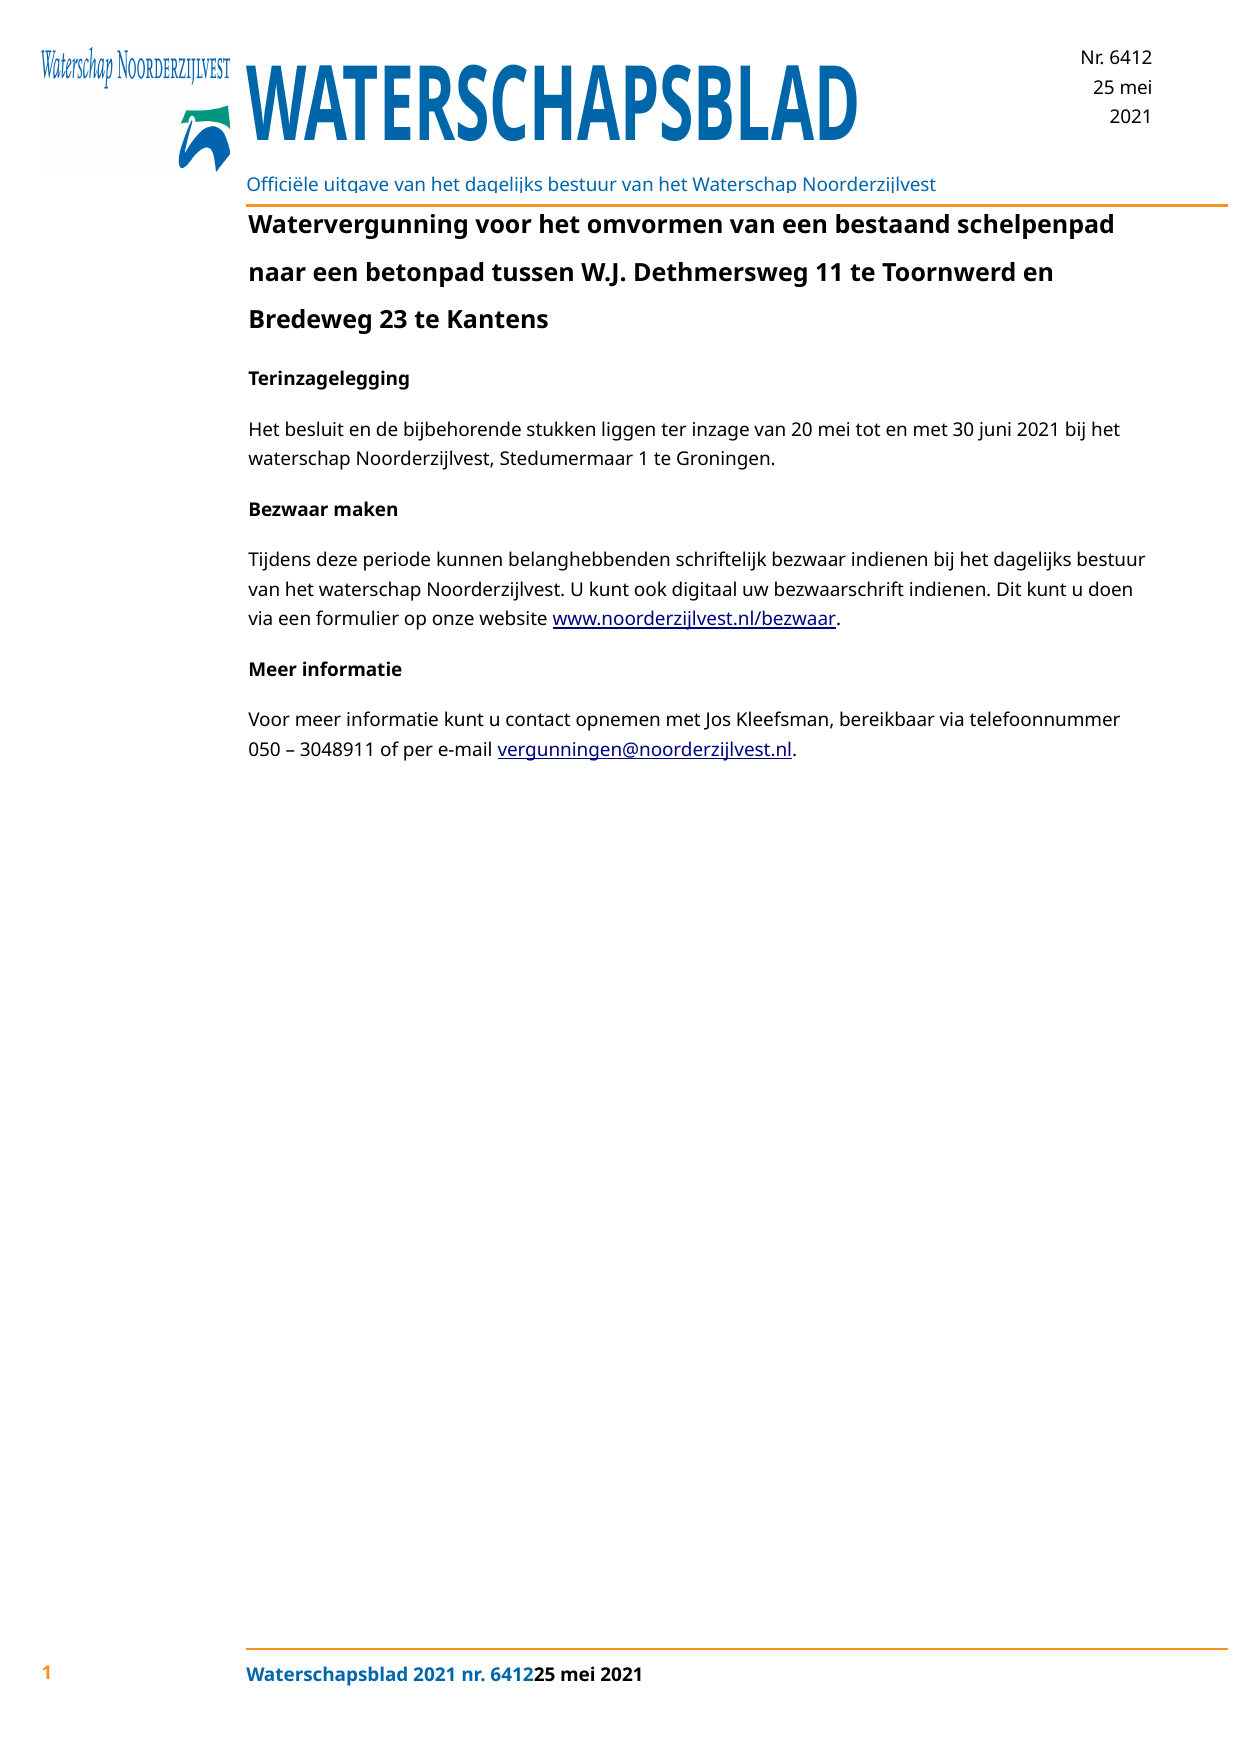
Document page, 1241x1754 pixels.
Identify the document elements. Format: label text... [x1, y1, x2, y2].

text Tijdens deze periode kunnen belanghebbenden schriftelijk bezwaar indienen bij het dagelijks bestuur van het waterschap Noorderzijlvest. U kunt ook digitaal uw bezwaarschrift indienen. Dit kunt u doen via een formulier op onze website www.noorderzijlvest.nl/bezwaar. [248, 546, 1152, 631]
text Bezwaar maken [248, 496, 1152, 522]
text Voor meer informatie kunt u contact opnemen met Jos Kleefsman, bereikbaar via telefoonnummer 050 – 3048911 of per e-mail vergunningen@noorderzijlvest.nl. [248, 706, 1152, 762]
text Watervergunning voor het omvormen van een bestaand schelpenpad naar een betonpad tussen W.J. Dethmersweg 11 te Toornwerd en Bredeweg 23 te Kantens [248, 207, 1152, 336]
picture [41, 47, 231, 172]
text Het besluit en de bijbehorende stukken liggen ter inzage van 20 mei tot en met 30 juni 2021 bij het waterschap Noorderzijlvest, Stedumermaar 1 te Groningen. [248, 416, 1152, 471]
text Terinzagelegging [248, 366, 1152, 391]
text Meer informatie [248, 656, 1152, 682]
